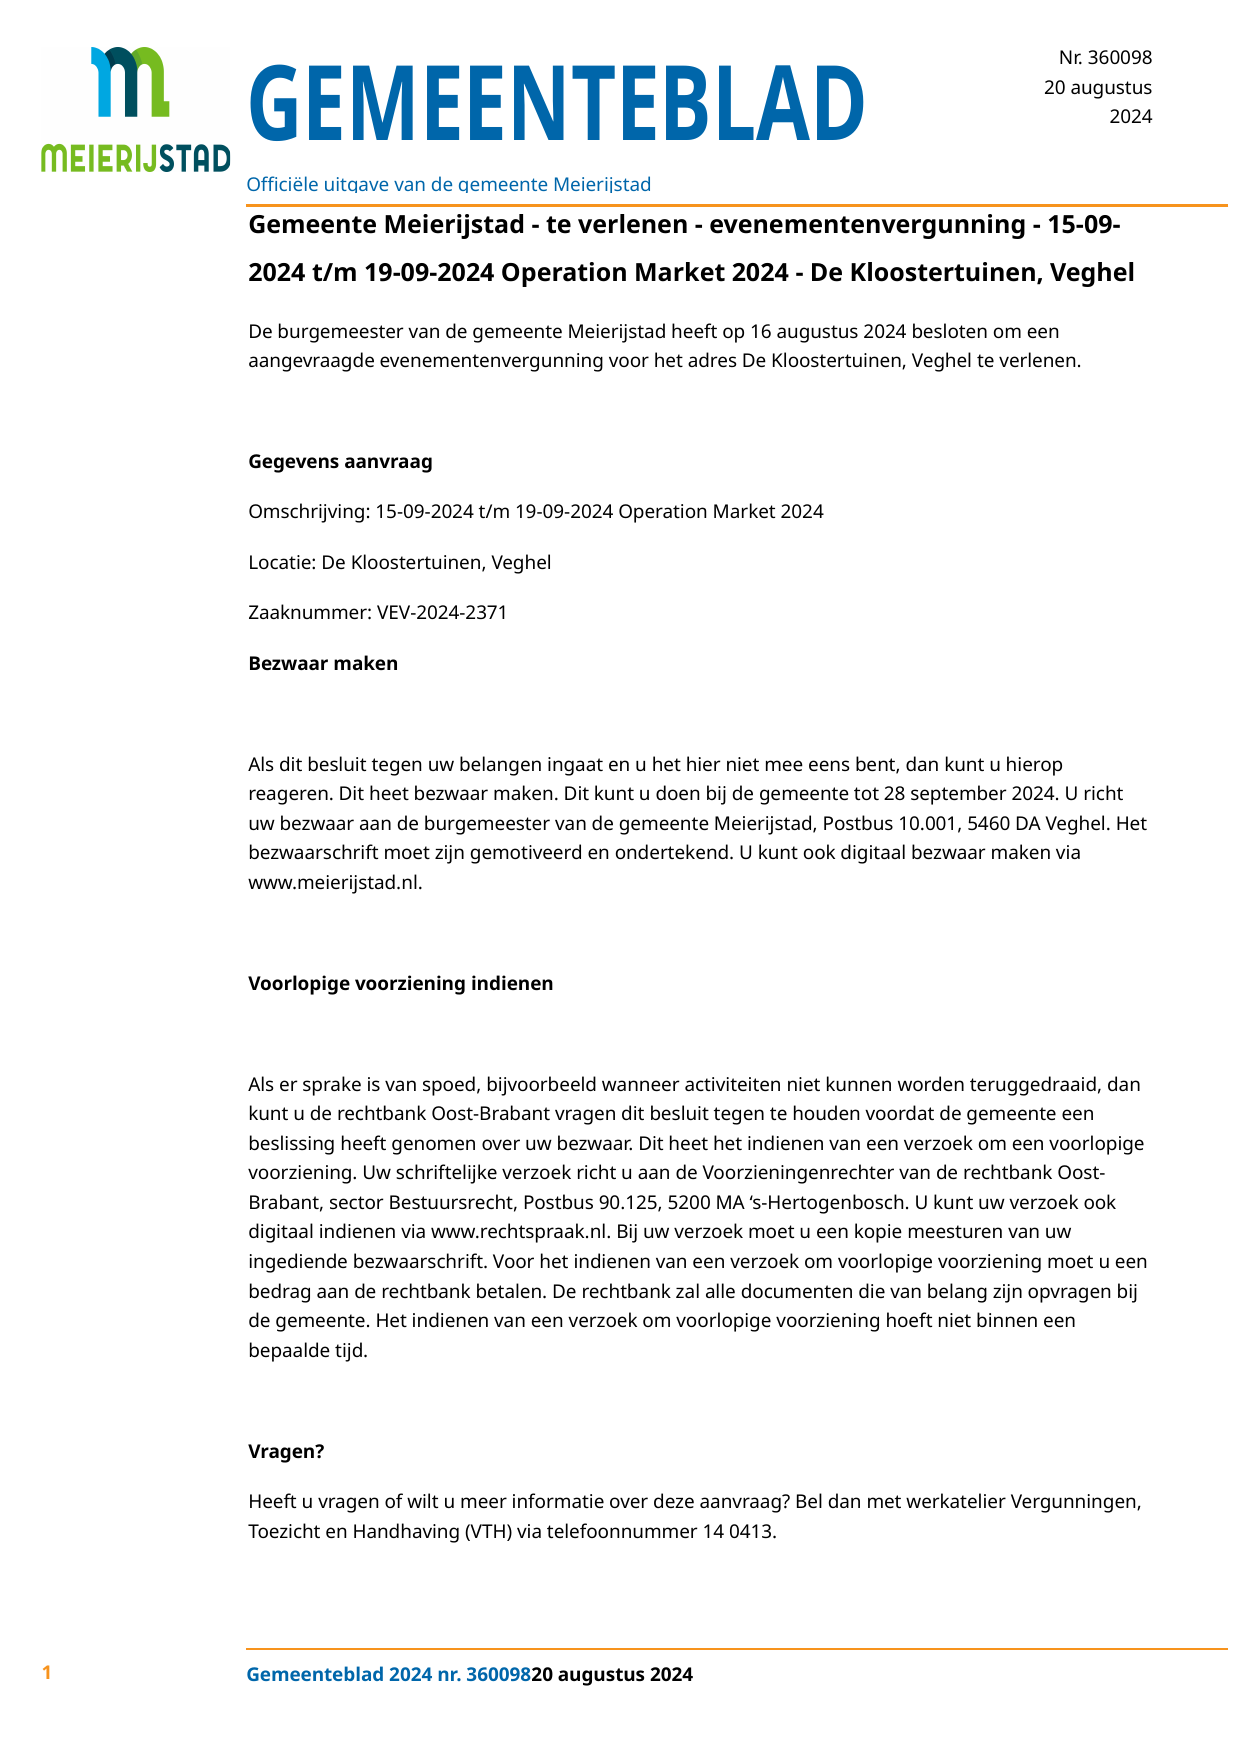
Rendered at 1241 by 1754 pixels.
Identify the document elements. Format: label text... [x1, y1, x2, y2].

picture [41, 47, 231, 172]
text De burgemeester van de gemeente Meierijstad heeft op 16 augustus 2024 besloten om een aangevraagde evenementenvergunning voor het adres De Kloostertuinen, Veghel te verlenen. [248, 318, 1152, 373]
text Bezwaar maken [248, 650, 1152, 676]
text Als er sprake is van spoed, bijvoorbeeld wanneer activiteiten niet kunnen worden teruggedraaid, dan kunt u de rechtbank Oost-Brabant vragen dit besluit tegen te houden voordat de gemeente een beslissing heeft genomen over uw bezwaar. Dit heet het indienen van een verzoek om een voorlopige voorziening. Uw schriftelijke verzoek richt u aan de Voorzieningenrechter van de rechtbank Oost-Brabant, sector Bestuursrecht, Postbus 90.125, 5200 MA ‘s-Hertogenbosch. U kunt uw verzoek ook digitaal indienen via www.rechtspraak.nl. Bij uw verzoek moet u een kopie meesturen van uw ingediende bezwaarschrift. Voor het indienen van een verzoek om voorlopige voorziening moet u een bedrag aan de rechtbank betalen. De rechtbank zal alle documenten die van belang zijn opvragen bij de gemeente. Het indienen van een verzoek om voorlopige voorziening hoeft niet binnen een bepaalde tijd. [248, 1071, 1152, 1363]
text Locatie: De Kloostertuinen, Veghel [248, 549, 1152, 575]
text Als dit besluit tegen uw belangen ingaat en u het hier niet mee eens bent, dan kunt u hierop reageren. Dit heet bezwaar maken. Dit kunt u doen bij de gemeente tot 28 september 2024. U richt uw bezwaar aan de burgemeester van de gemeente Meierijstad, Postbus 10.001, 5460 DA Veghel. Het bezwaarschrift moet zijn gemotiveerd en ondertekend. U kunt ook digitaal bezwaar maken via www.meierijstad.nl. [248, 751, 1152, 895]
text Gegevens aanvraag [248, 448, 1152, 474]
text Gemeente Meierijstad - te verlenen - evenementenvergunning - 15-09-2024 t/m 19-09-2024 Operation Market 2024 - De Kloostertuinen, Veghel [248, 207, 1152, 288]
text Zaaknummer: VEV-2024-2371 [248, 599, 1152, 625]
text Omschrijving: 15-09-2024 t/m 19-09-2024 Operation Market 2024 [248, 499, 1152, 524]
text Voorlopige voorziening indienen [248, 970, 1152, 996]
text Vragen? [248, 1438, 1152, 1464]
text Heeft u vragen of wilt u meer informatie over deze aanvraag? Bel dan met werkatelier Vergunningen, Toezicht en Handhaving (VTH) via telefoonnummer 14 0413. [248, 1488, 1152, 1544]
